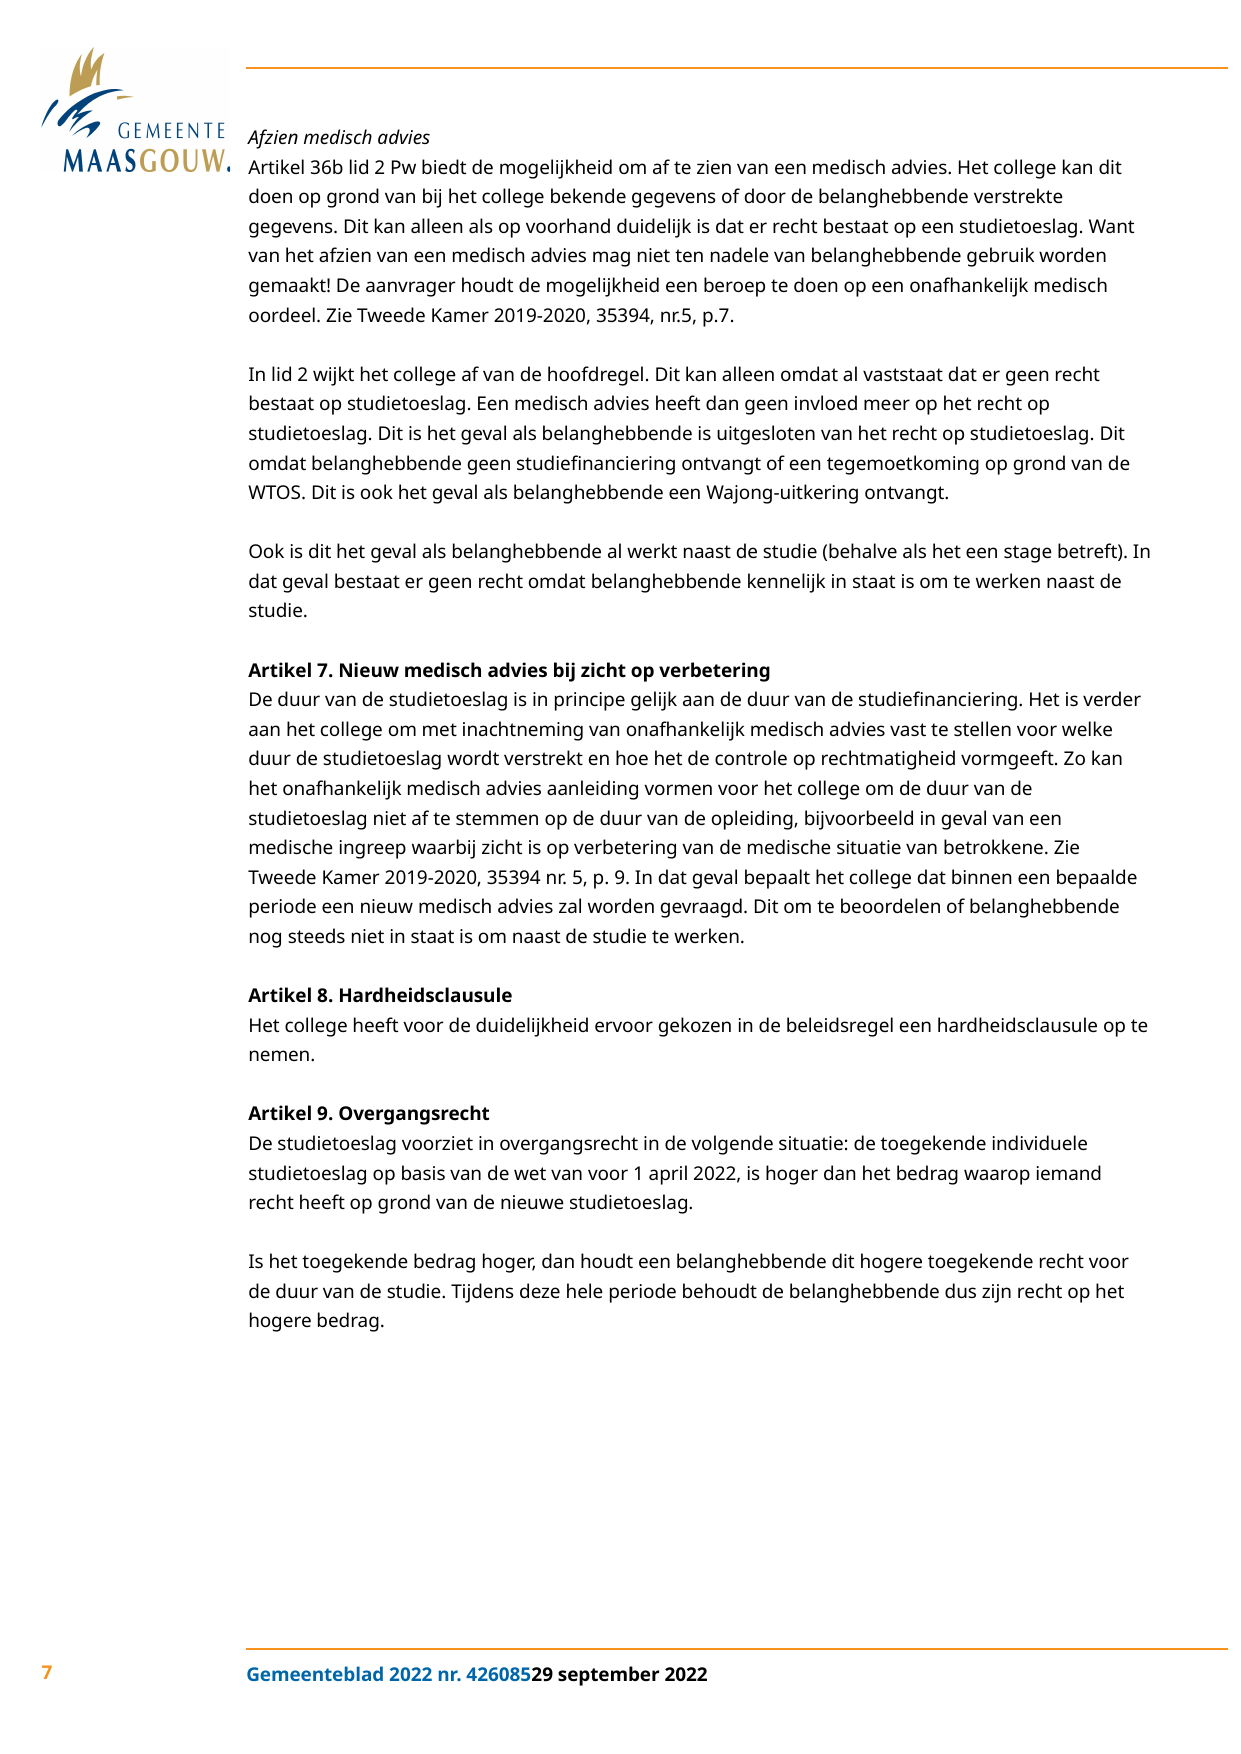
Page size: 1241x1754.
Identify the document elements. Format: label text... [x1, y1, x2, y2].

picture [41, 47, 231, 172]
text Artikel 36b lid 2 Pw biedt de mogelijkheid om af te zien van een medisch advies. Het college kan dit doen op grond van bij het college bekende gegevens of door de belanghebbende verstrekte gegevens. Dit kan alleen als op voorhand duidelijk is dat er recht bestaat op een studietoeslag. Want van het afzien van een medisch advies mag niet ten nadele van belanghebbende gebruik worden gemaakt! De aanvrager houdt de mogelijkheid een beroep te doen op een onafhankelijk medisch oordeel. Zie Tweede Kamer 2019-2020, 35394, nr.5, p.7. [248, 154, 1152, 328]
text Ook is dit het geval als belanghebbende al werkt naast de studie (behalve als het een stage betreft). In dat geval bestaat er geen recht omdat belanghebbende kennelijk in staat is om te werken naast de studie. [248, 538, 1152, 623]
text Afzien medisch advies [248, 124, 1152, 150]
text In lid 2 wijkt het college af van de hoofdregel. Dit kan alleen omdat al vaststaat dat er geen recht bestaat op studietoeslag. Een medisch advies heeft dan geen invloed meer op het recht op studietoeslag. Dit is het geval als belanghebbende is uitgesloten van het recht op studietoeslag. Dit omdat belanghebbende geen studiefinanciering ontvangt of een tegemoetkoming op grond van de WTOS. Dit is ook het geval als belanghebbende een Wajong-uitkering ontvangt. [248, 361, 1152, 505]
text Het college heeft voor de duidelijkheid ervoor gekozen in de beleidsregel een hardheidsclausule op te nemen. [248, 1012, 1152, 1067]
text De studietoeslag voorziet in overgangsrecht in de volgende situatie: de toegekende individuele studietoeslag op basis van de wet van voor 1 april 2022, is hoger dan het bedrag waarop iemand recht heeft op grond van de nieuwe studietoeslag. [248, 1130, 1152, 1215]
text Artikel 8. Hardheidsclausule [248, 982, 1152, 1008]
text Artikel 9. Overgangsrecht [248, 1101, 1152, 1126]
text Artikel 7. Nieuw medisch advies bij zicht op verbetering [248, 657, 1152, 683]
text Is het toegekende bedrag hoger, dan houdt een belanghebbende dit hogere toegekende recht voor de duur van de studie. Tijdens deze hele periode behoudt de belanghebbende dus zijn recht op het hogere bedrag. [248, 1248, 1152, 1333]
text De duur van de studietoeslag is in principe gelijk aan de duur van de studiefinanciering. Het is verder aan het college om met inachtneming van onafhankelijk medisch advies vast te stellen voor welke duur de studietoeslag wordt verstrekt en hoe het de controle op rechtmatigheid vormgeeft. Zo kan het onafhankelijk medisch advies aanleiding vormen voor het college om de duur van de studietoeslag niet af te stemmen op de duur van de opleiding, bijvoorbeeld in geval van een medische ingreep waarbij zicht is op verbetering van de medische situatie van betrokkene. Zie Tweede Kamer 2019-2020, 35394 nr. 5, p. 9. In dat geval bepaalt het college dat binnen een bepaalde periode een nieuw medisch advies zal worden gevraagd. Dit om te beoordelen of belanghebbende nog steeds niet in staat is om naast de studie te werken. [248, 686, 1152, 949]
